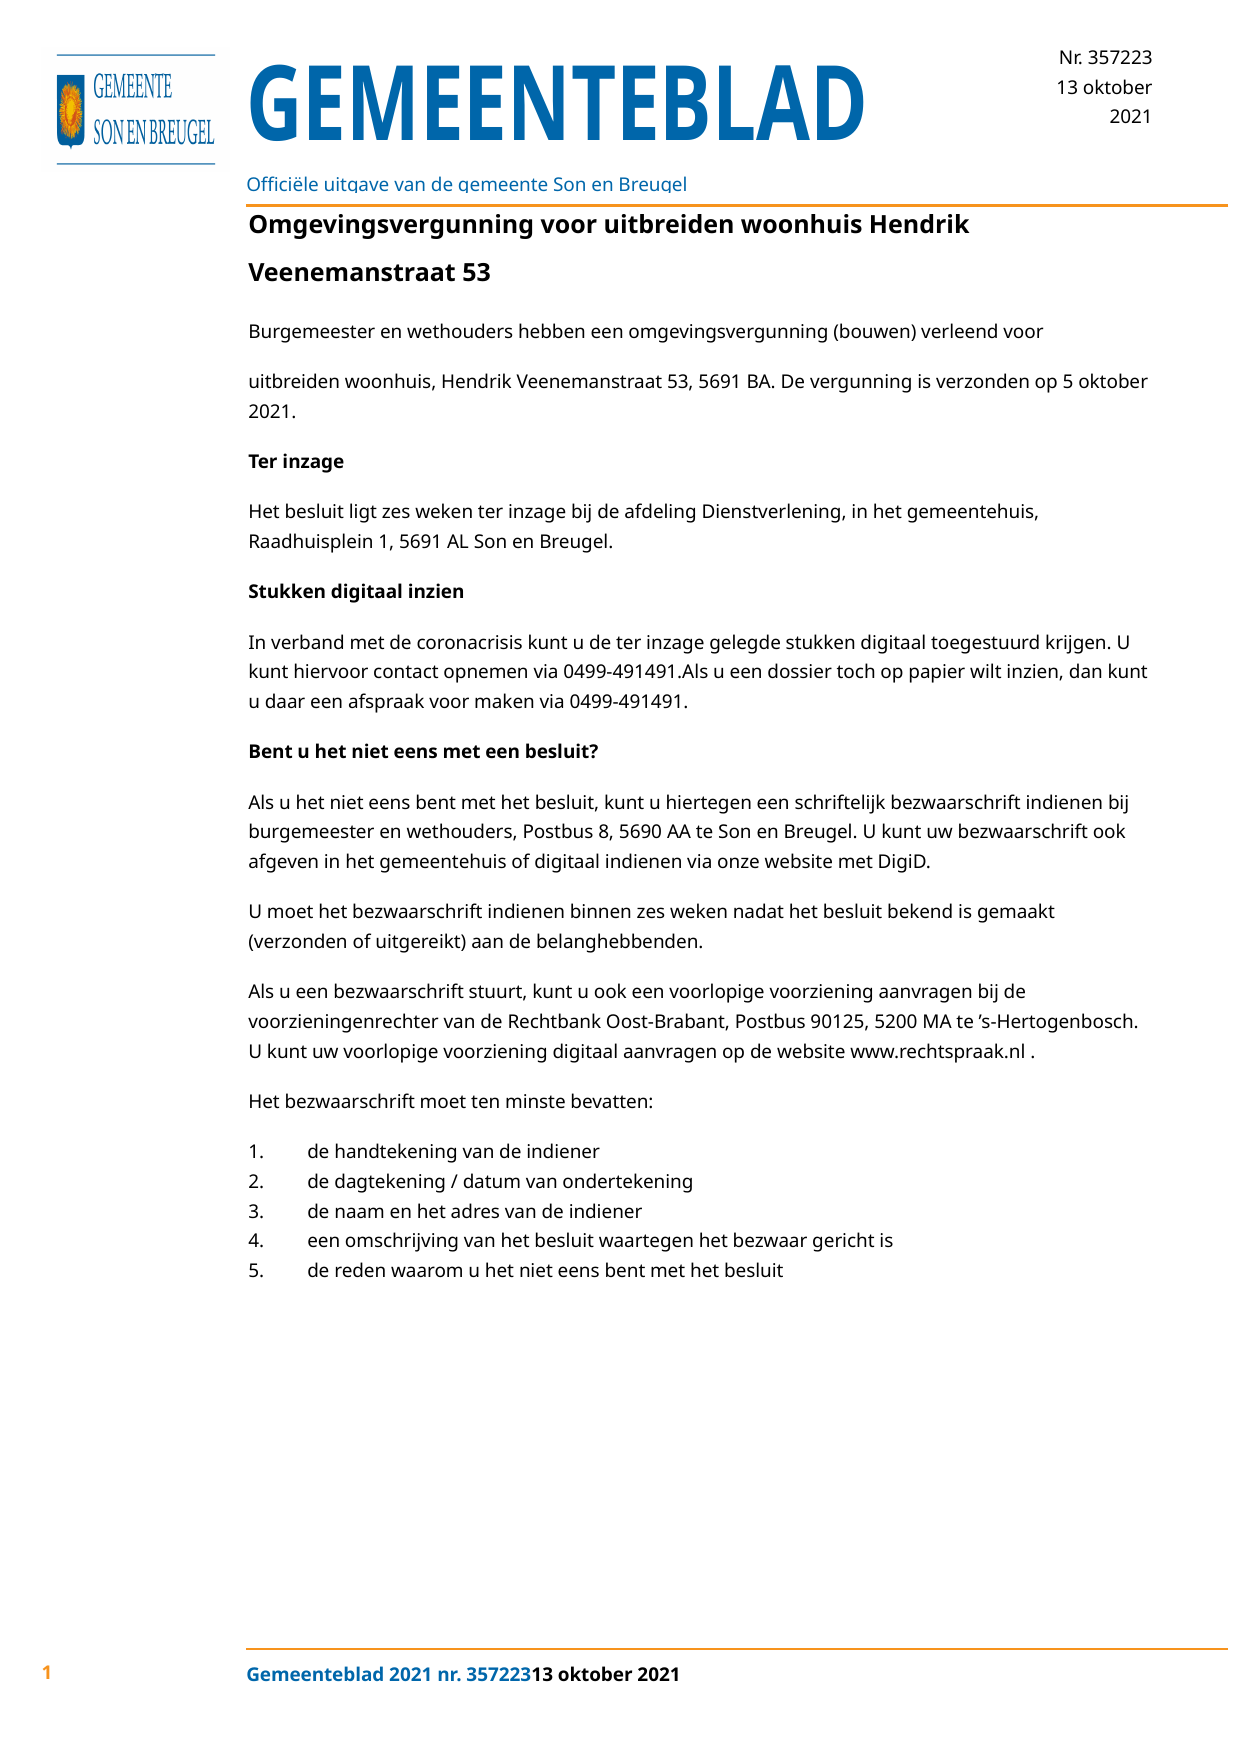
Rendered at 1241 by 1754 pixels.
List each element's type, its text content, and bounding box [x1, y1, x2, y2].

text Het bezwaarschrift moet ten minste bevatten: [248, 1088, 1152, 1114]
list de naam en het adres van de indiener [248, 1198, 1152, 1224]
text Als u een bezwaarschrift stuurt, kunt u ook een voorlopige voorziening aanvragen bij de voorzieningenrechter van de Rechtbank Oost-Brabant, Postbus 90125, 5200 MA te ’s-Hertogenbosch. U kunt uw voorlopige voorziening digitaal aanvragen op de website www.rechtspraak.nl . [248, 979, 1152, 1064]
text Bent u het niet eens met een besluit? [248, 739, 1152, 764]
text Als u het niet eens bent met het besluit, kunt u hiertegen een schriftelijk bezwaarschrift indienen bij burgemeester en wethouders, Postbus 8, 5690 AA te Son en Breugel. U kunt uw bezwaarschrift ook afgeven in het gemeentehuis of digitaal indienen via onze website met DigiD. [248, 789, 1152, 874]
text uitbreiden woonhuis, Hendrik Veenemanstraat 53, 5691 BA. De vergunning is verzonden op 5 oktober 2021. [248, 368, 1152, 424]
text Burgemeester en wethouders hebben een omgevingsvergunning (bouwen) verleend voor [248, 318, 1152, 344]
text Omgevingsvergunning voor uitbreiden woonhuis Hendrik Veenemanstraat 53 [248, 207, 1152, 288]
text Ter inzage [248, 448, 1152, 474]
list een omschrijving van het besluit waartegen het bezwaar gericht is [248, 1227, 1152, 1253]
text Stukken digitaal inzien [248, 579, 1152, 604]
text Het besluit ligt zes weken ter inzage bij de afdeling Dienstverlening, in het gemeentehuis, Raadhuisplein 1, 5691 AL Son en Breugel. [248, 499, 1152, 554]
text U moet het bezwaarschrift indienen binnen zes weken nadat het besluit bekend is gemaakt (verzonden of uitgereikt) aan de belanghebbenden. [248, 899, 1152, 954]
text In verband met de coronacrisis kunt u de ter inzage gelegde stukken digitaal toegestuurd krijgen. U kunt hiervoor contact opnemen via 0499-491491.Als u een dossier toch op papier wilt inzien, dan kunt u daar een afspraak voor maken via 0499-491491. [248, 629, 1152, 714]
list de dagtekening / datum van ondertekening [248, 1168, 1152, 1194]
list de reden waarom u het niet eens bent met het besluit [248, 1257, 1152, 1283]
list de handtekening van de indiener [248, 1139, 1152, 1164]
picture [41, 47, 231, 172]
